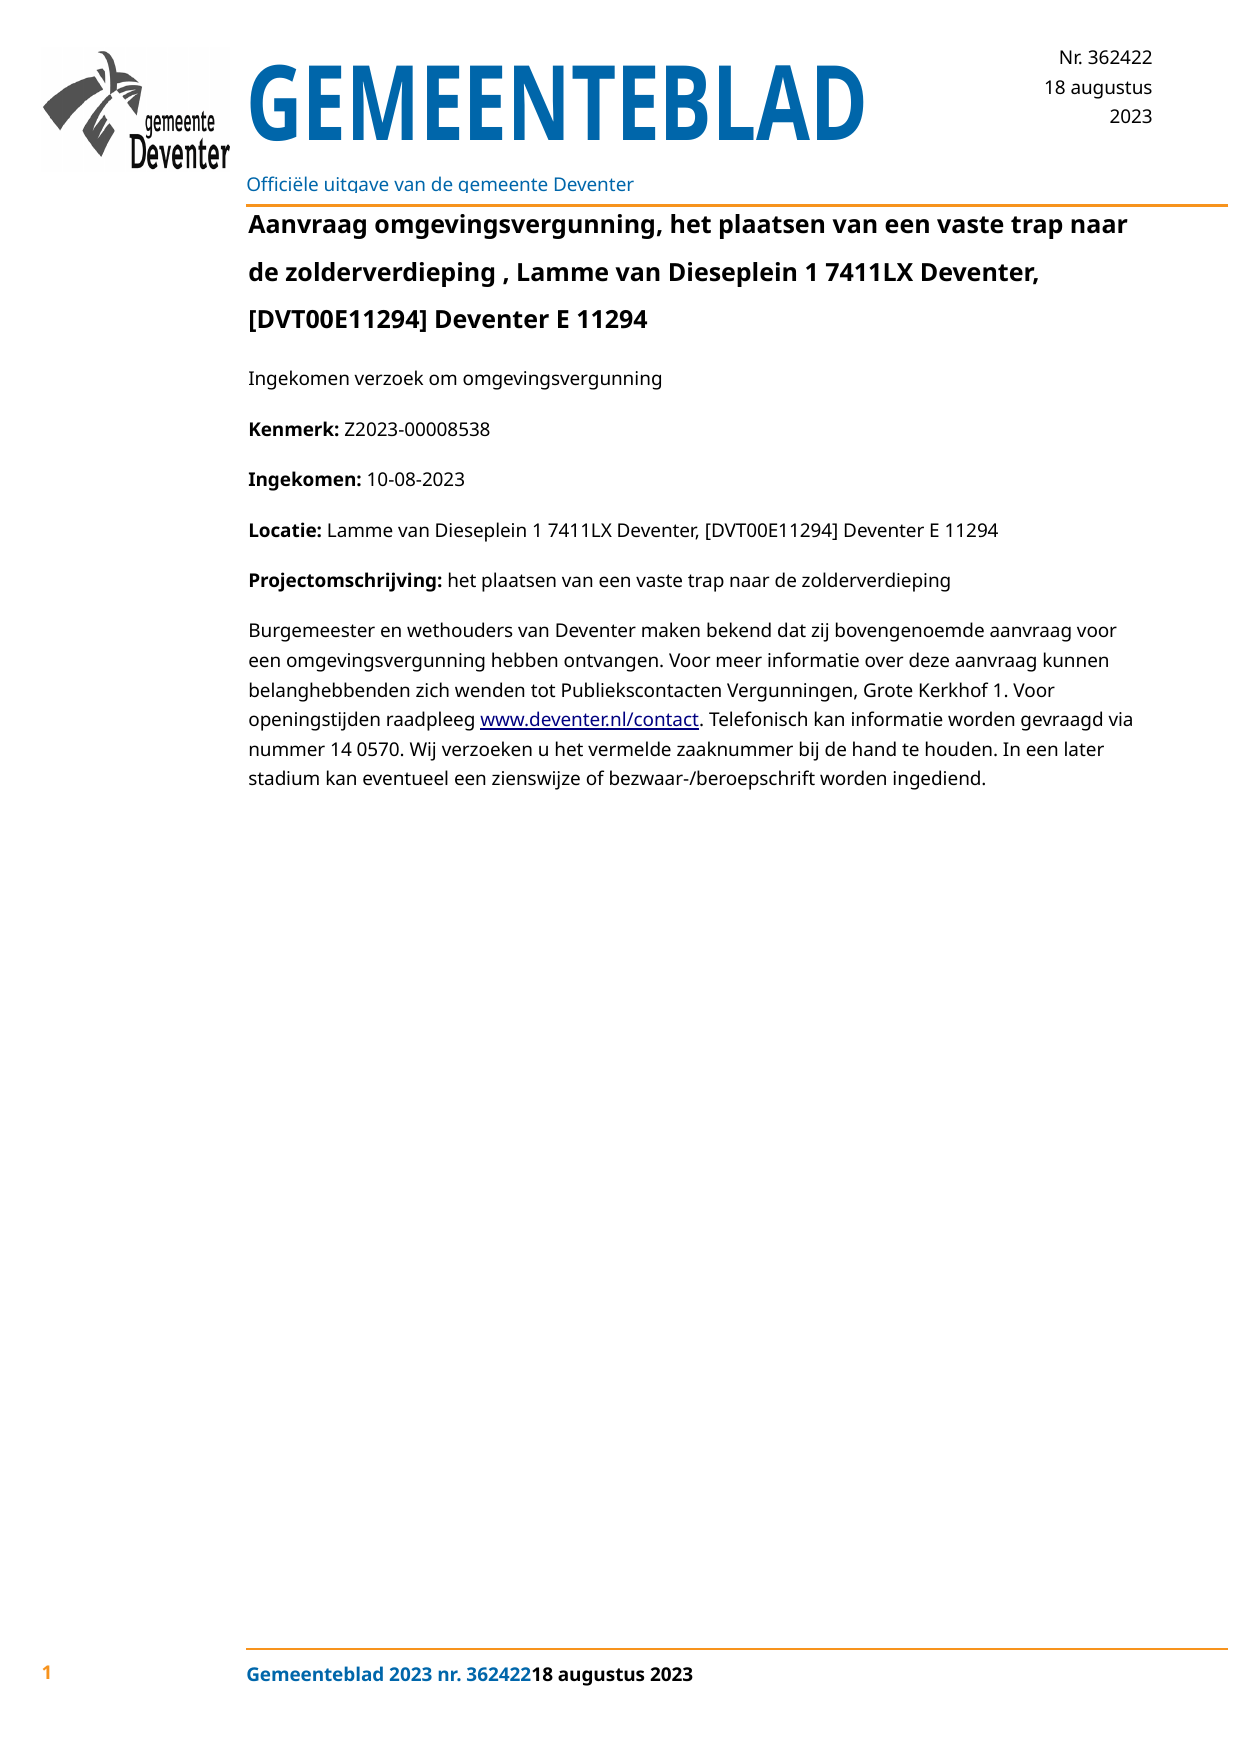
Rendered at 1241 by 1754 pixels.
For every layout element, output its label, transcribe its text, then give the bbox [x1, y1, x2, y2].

text Kenmerk: Z2023-00008538 [248, 416, 1152, 442]
text Ingekomen: 10-08-2023 [248, 466, 1152, 492]
text Ingekomen verzoek om omgevingsvergunning [248, 366, 1152, 391]
text Projectomschrijving: het plaatsen van een vaste trap naar de zolderverdieping [248, 567, 1152, 593]
text Locatie: Lamme van Dieseplein 1 7411LX Deventer, [DVT00E11294] Deventer E 11294 [248, 517, 1152, 542]
picture [41, 47, 231, 172]
text Aanvraag omgevingsvergunning, het plaatsen van een vaste trap naar de zolderverdieping , Lamme van Dieseplein 1 7411LX Deventer, [DVT00E11294] Deventer E 11294 [248, 207, 1152, 336]
text Burgemeester en wethouders van Deventer maken bekend dat zij bovengenoemde aanvraag voor een omgevingsvergunning hebben ontvangen. Voor meer informatie over deze aanvraag kunnen belanghebbenden zich wenden tot Publiekscontacten Vergunningen, Grote Kerkhof 1. Voor openingstijden raadpleeg www.deventer.nl/contact. Telefonisch kan informatie worden gevraagd via nummer 14 0570. Wij verzoeken u het vermelde zaaknummer bij de hand te houden. In een later stadium kan eventueel een zienswijze of bezwaar-/beroepschrift worden ingediend. [248, 618, 1152, 791]
